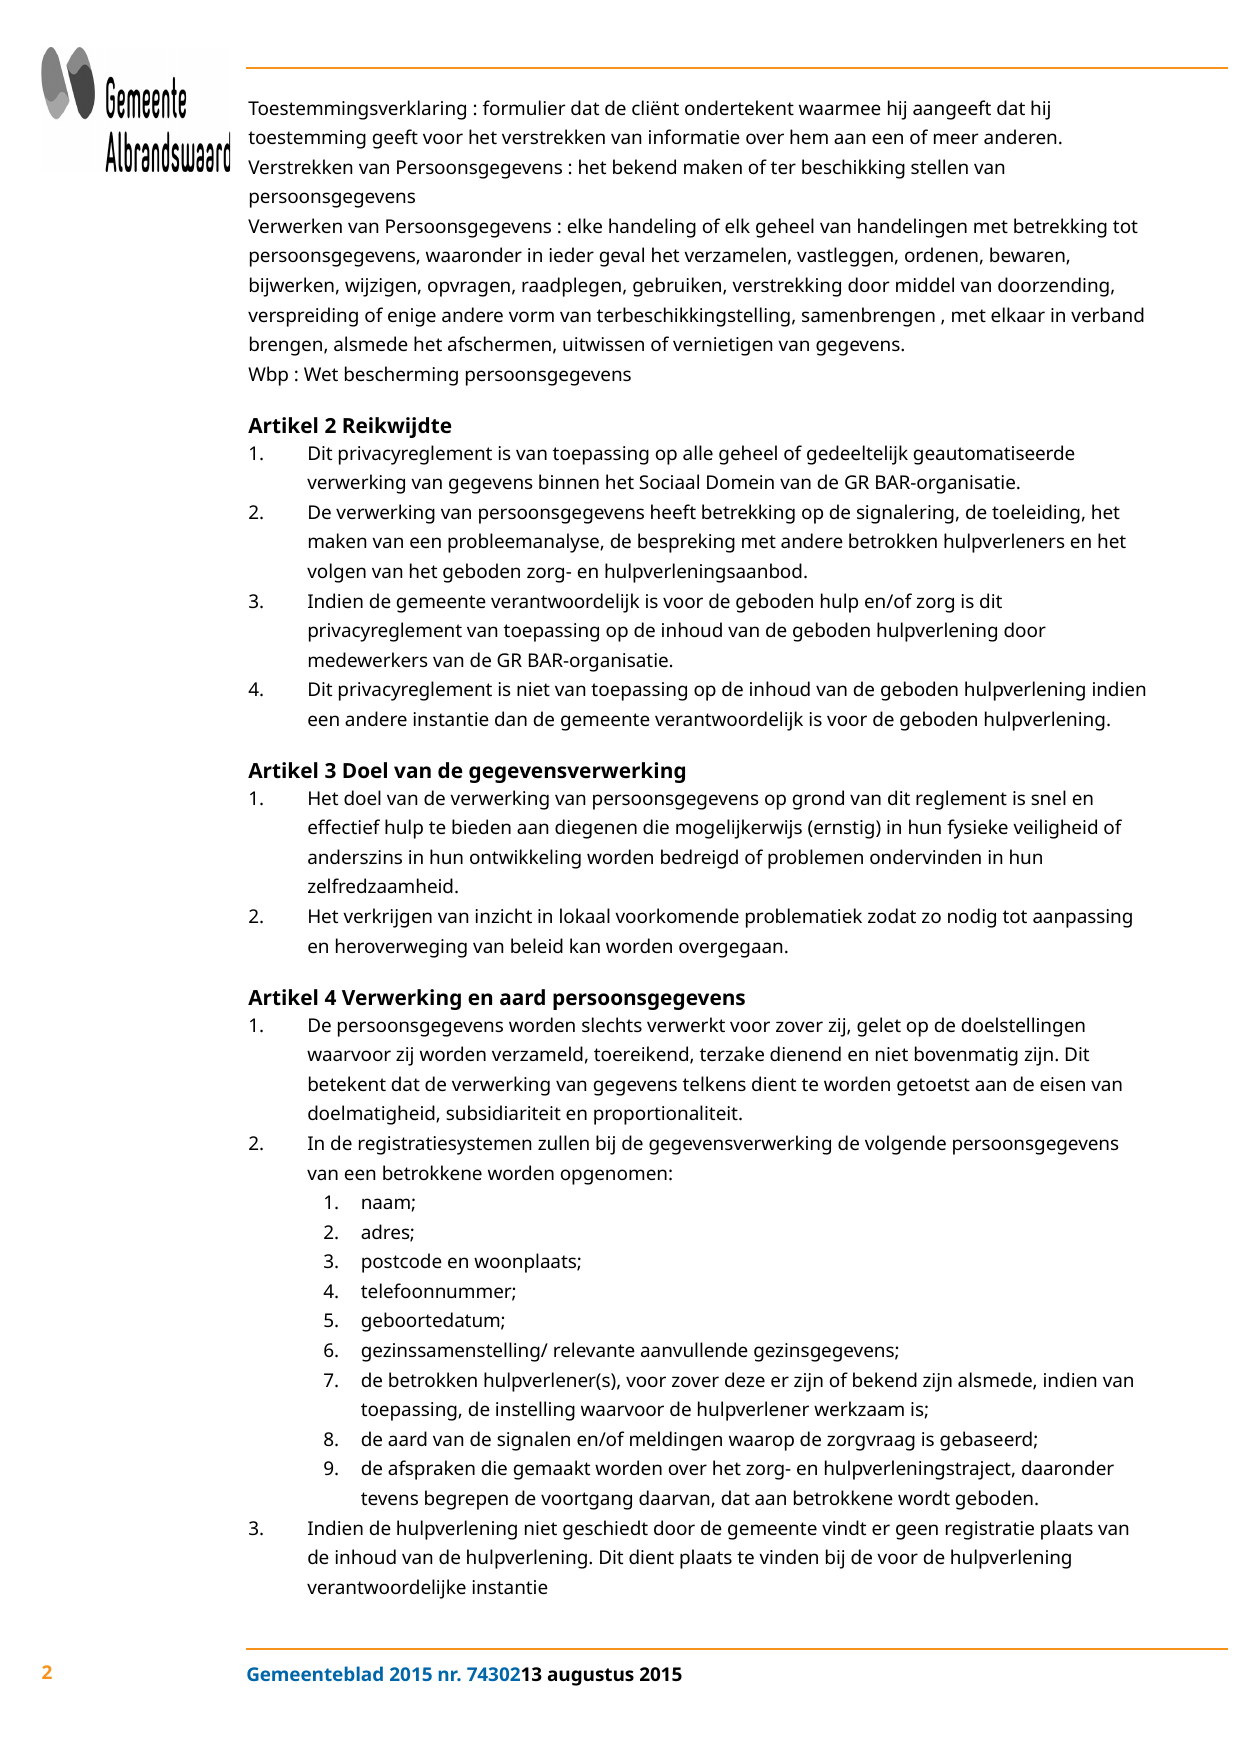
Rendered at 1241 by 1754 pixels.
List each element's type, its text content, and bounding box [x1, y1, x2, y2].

list postcode en woonplaats; [323, 1248, 1152, 1274]
text Wbp : Wet bescherming persoonsgegevens [248, 361, 1152, 387]
text Verstrekken van Persoonsgegevens : het bekend maken of ter beschikking stellen van persoonsgegevens [248, 154, 1152, 209]
list Dit privacyreglement is niet van toepassing op de inhoud van de geboden hulpverlening indien een andere instantie dan de gemeente verantwoordelijk is voor de geboden hulpverlening. [248, 677, 1152, 732]
list Dit privacyreglement is van toepassing op alle geheel of gedeeltelijk geautomatiseerde verwerking van gegevens binnen het Sociaal Domein van de GR BAR-organisatie. [248, 440, 1152, 495]
text Toestemmingsverklaring : formulier dat de cliënt ondertekent waarmee hij aangeeft dat hij toestemming geeft voor het verstrekken van informatie over hem aan een of meer anderen. [248, 95, 1152, 150]
list adres; [323, 1219, 1152, 1244]
list Indien de gemeente verantwoordelijk is voor de geboden hulp en/of zorg is dit privacyreglement van toepassing op de inhoud van de geboden hulpverlening door medewerkers van de GR BAR-organisatie. [248, 588, 1152, 673]
list De verwerking van persoonsgegevens heeft betrekking op de signalering, de toeleiding, het maken van een probleemanalyse, de bespreking met andere betrokken hulpverleners en het volgen van het geboden zorg- en hulpverleningsaanbod. [248, 499, 1152, 584]
picture [41, 47, 231, 172]
text Artikel 4 Verwerking en aard persoonsgegevens [248, 983, 1152, 1012]
list naam; [323, 1189, 1152, 1215]
list In de registratiesystemen zullen bij de gegevensverwerking de volgende persoonsgegevens van een betrokkene worden opgenomen: [248, 1130, 1152, 1185]
list telefoonnummer; [323, 1278, 1152, 1304]
list Het doel van de verwerking van persoonsgegevens op grond van dit reglement is snel en effectief hulp te bieden aan diegenen die mogelijkerwijs (ernstig) in hun fysieke veiligheid of anderszins in hun ontwikkeling worden bedreigd of problemen ondervinden in hun zelfredzaamheid. [248, 785, 1152, 899]
text Verwerken van Persoonsgegevens : elke handeling of elk geheel van handelingen met betrekking tot persoonsgegevens, waaronder in ieder geval het verzamelen, vastleggen, ordenen, bewaren, bijwerken, wijzigen, opvragen, raadplegen, gebruiken, verstrekking door middel van doorzending, verspreiding of enige andere vorm van terbeschikkingstelling, samenbrengen , met elkaar in verband brengen, alsmede het afschermen, uitwissen of vernietigen van gegevens. [248, 213, 1152, 357]
list de betrokken hulpverlener(s), voor zover deze er zijn of bekend zijn alsmede, indien van toepassing, de instelling waarvoor de hulpverlener werkzaam is; [323, 1367, 1152, 1422]
text Artikel 2 Reikwijdte [248, 411, 1152, 440]
list Het verkrijgen van inzicht in lokaal voorkomende problematiek zodat zo nodig tot aanpassing en heroverweging van beleid kan worden overgegaan. [248, 903, 1152, 959]
list de aard van de signalen en/of meldingen waarop de zorgvraag is gebaseerd; [323, 1426, 1152, 1452]
list Indien de hulpverlening niet geschiedt door de gemeente vindt er geen registratie plaats van de inhoud van de hulpverlening. Dit dient plaats te vinden bij de voor de hulpverlening verantwoordelijke instantie [248, 1515, 1152, 1599]
list gezinssamenstelling/ relevante aanvullende gezinsgegevens; [323, 1337, 1152, 1363]
list geboortedatum; [323, 1308, 1152, 1333]
list De persoonsgegevens worden slechts verwerkt voor zover zij, gelet op de doelstellingen waarvoor zij worden verzameld, toereikend, terzake dienend en niet bovenmatig zijn. Dit betekent dat de verwerking van gegevens telkens dient te worden getoetst aan de eisen van doelmatigheid, subsidiariteit en proportionaliteit. [248, 1012, 1152, 1126]
text Artikel 3 Doel van de gegevensverwerking [248, 757, 1152, 785]
list de afspraken die gemaakt worden over het zorg- en hulpverleningstraject, daaronder tevens begrepen de voortgang daarvan, dat aan betrokkene wordt geboden. [323, 1456, 1152, 1511]
